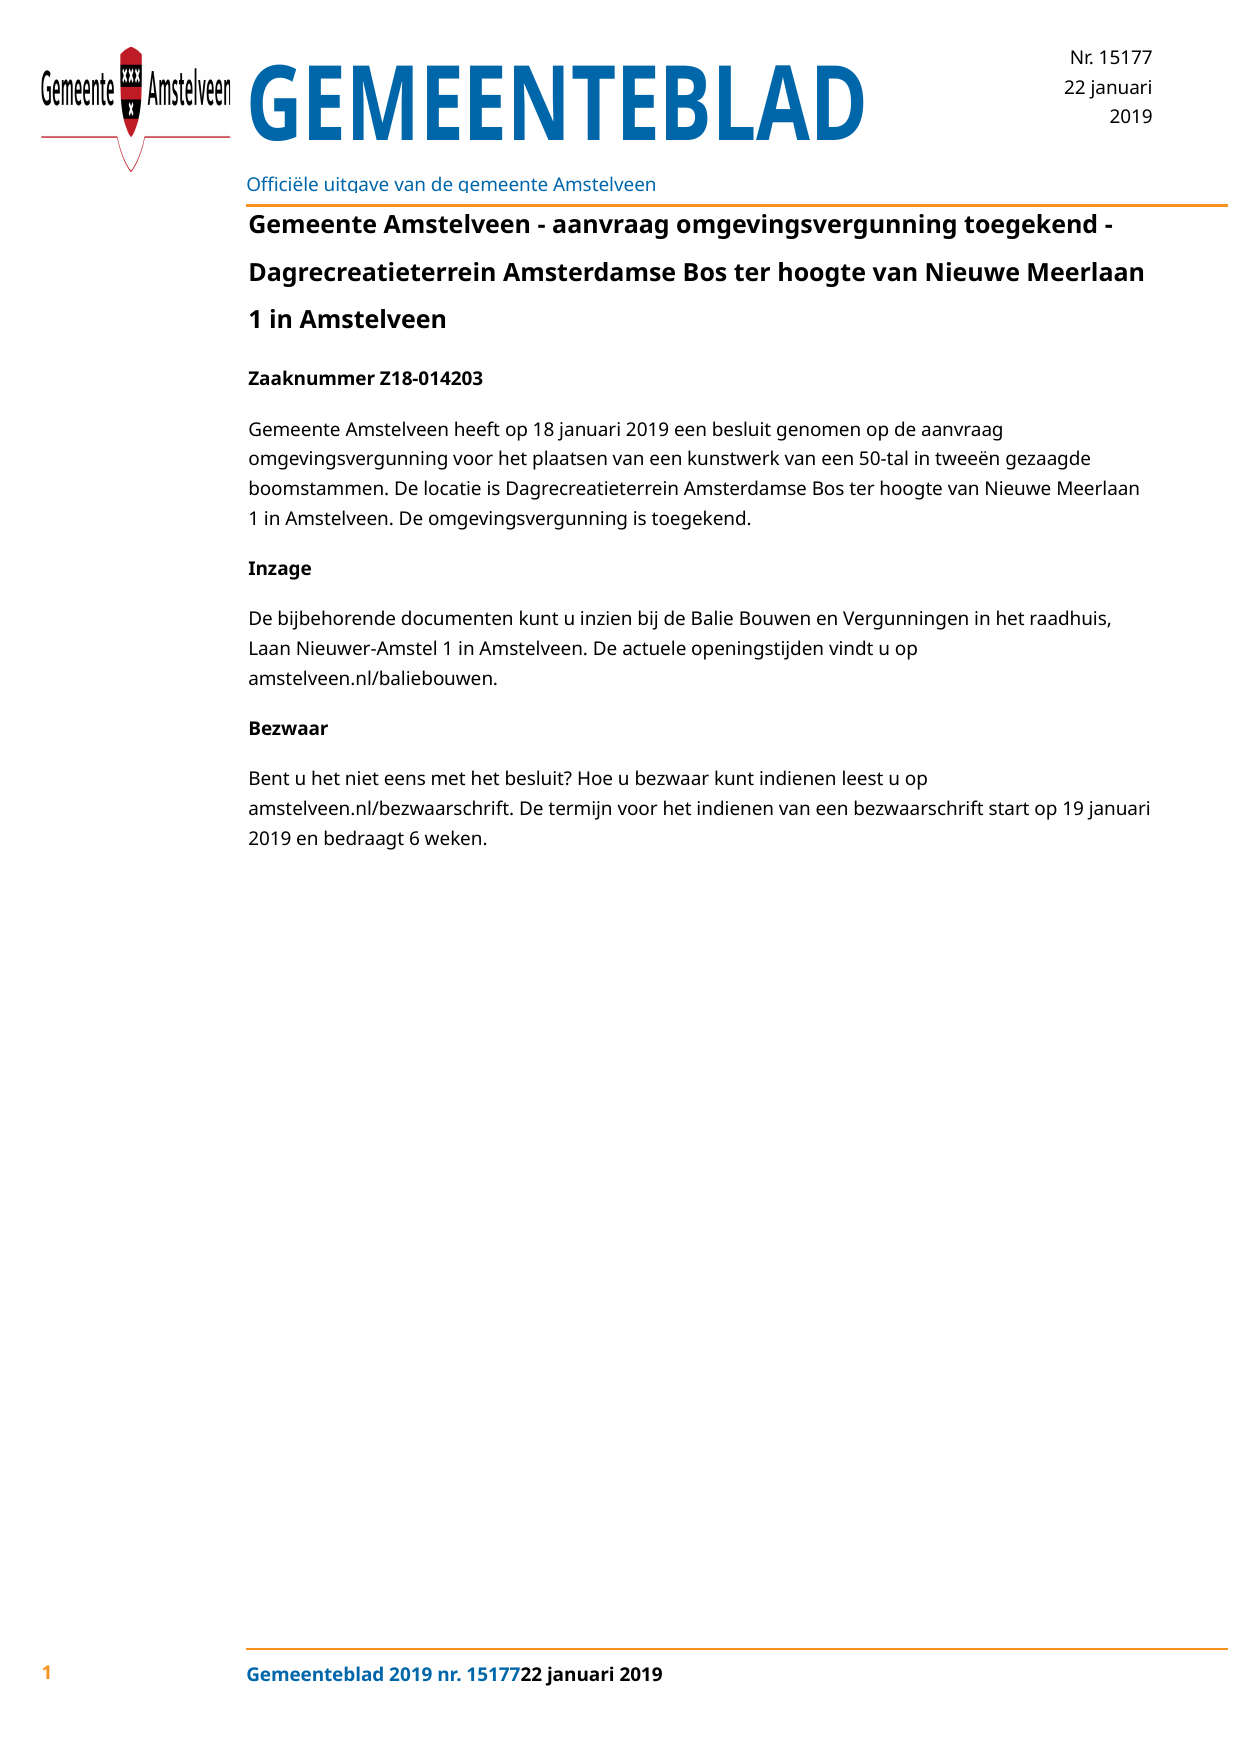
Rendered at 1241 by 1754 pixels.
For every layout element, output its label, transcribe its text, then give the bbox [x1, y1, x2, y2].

picture [41, 47, 231, 172]
text Zaaknummer Z18-014203 [248, 366, 1152, 391]
text De bijbehorende documenten kunt u inzien bij de Balie Bouwen en Vergunningen in het raadhuis, Laan Nieuwer-Amstel 1 in Amstelveen. De actuele openingstijden vindt u op amstelveen.nl/baliebouwen. [248, 606, 1152, 690]
text Bezwaar [248, 715, 1152, 741]
text Gemeente Amstelveen heeft op 18 januari 2019 een besluit genomen op de aanvraag omgevingsvergunning voor het plaatsen van een kunstwerk van een 50-tal in tweeën gezaagde boomstammen. De locatie is Dagrecreatieterrein Amsterdamse Bos ter hoogte van Nieuwe Meerlaan 1 in Amstelveen. De omgevingsvergunning is toegekend. [248, 416, 1152, 530]
text Bent u het niet eens met het besluit? Hoe u bezwaar kunt indienen leest u op amstelveen.nl/bezwaarschrift. De termijn voor het indienen van een bezwaarschrift start op 19 januari 2019 en bedraagt 6 weken. [248, 766, 1152, 850]
text Gemeente Amstelveen - aanvraag omgevingsvergunning toegekend - Dagrecreatieterrein Amsterdamse Bos ter hoogte van Nieuwe Meerlaan 1 in Amstelveen [248, 207, 1152, 336]
text Inzage [248, 555, 1152, 581]
